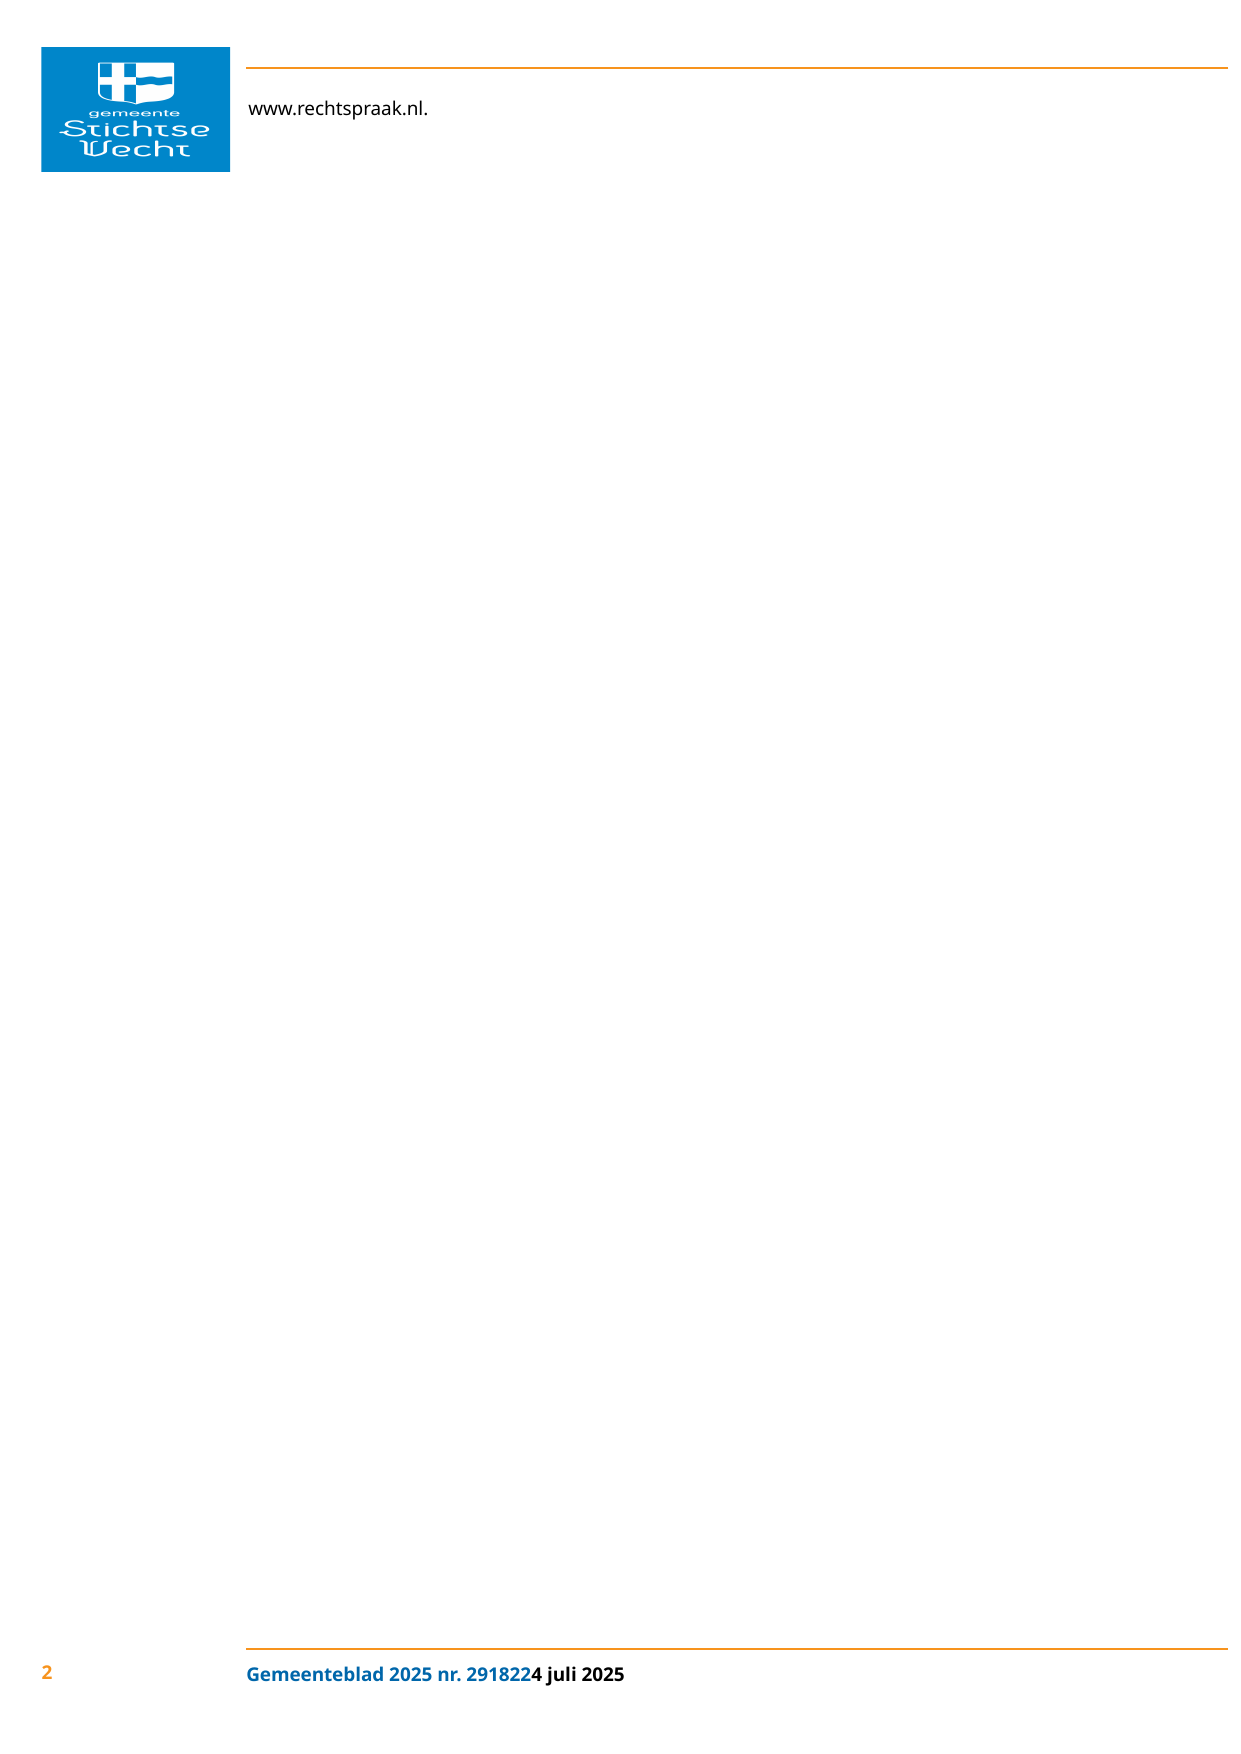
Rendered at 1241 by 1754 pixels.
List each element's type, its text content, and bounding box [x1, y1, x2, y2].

text www.rechtspraak.nl. [248, 95, 1152, 121]
picture [99, 63, 135, 101]
picture [137, 63, 174, 103]
